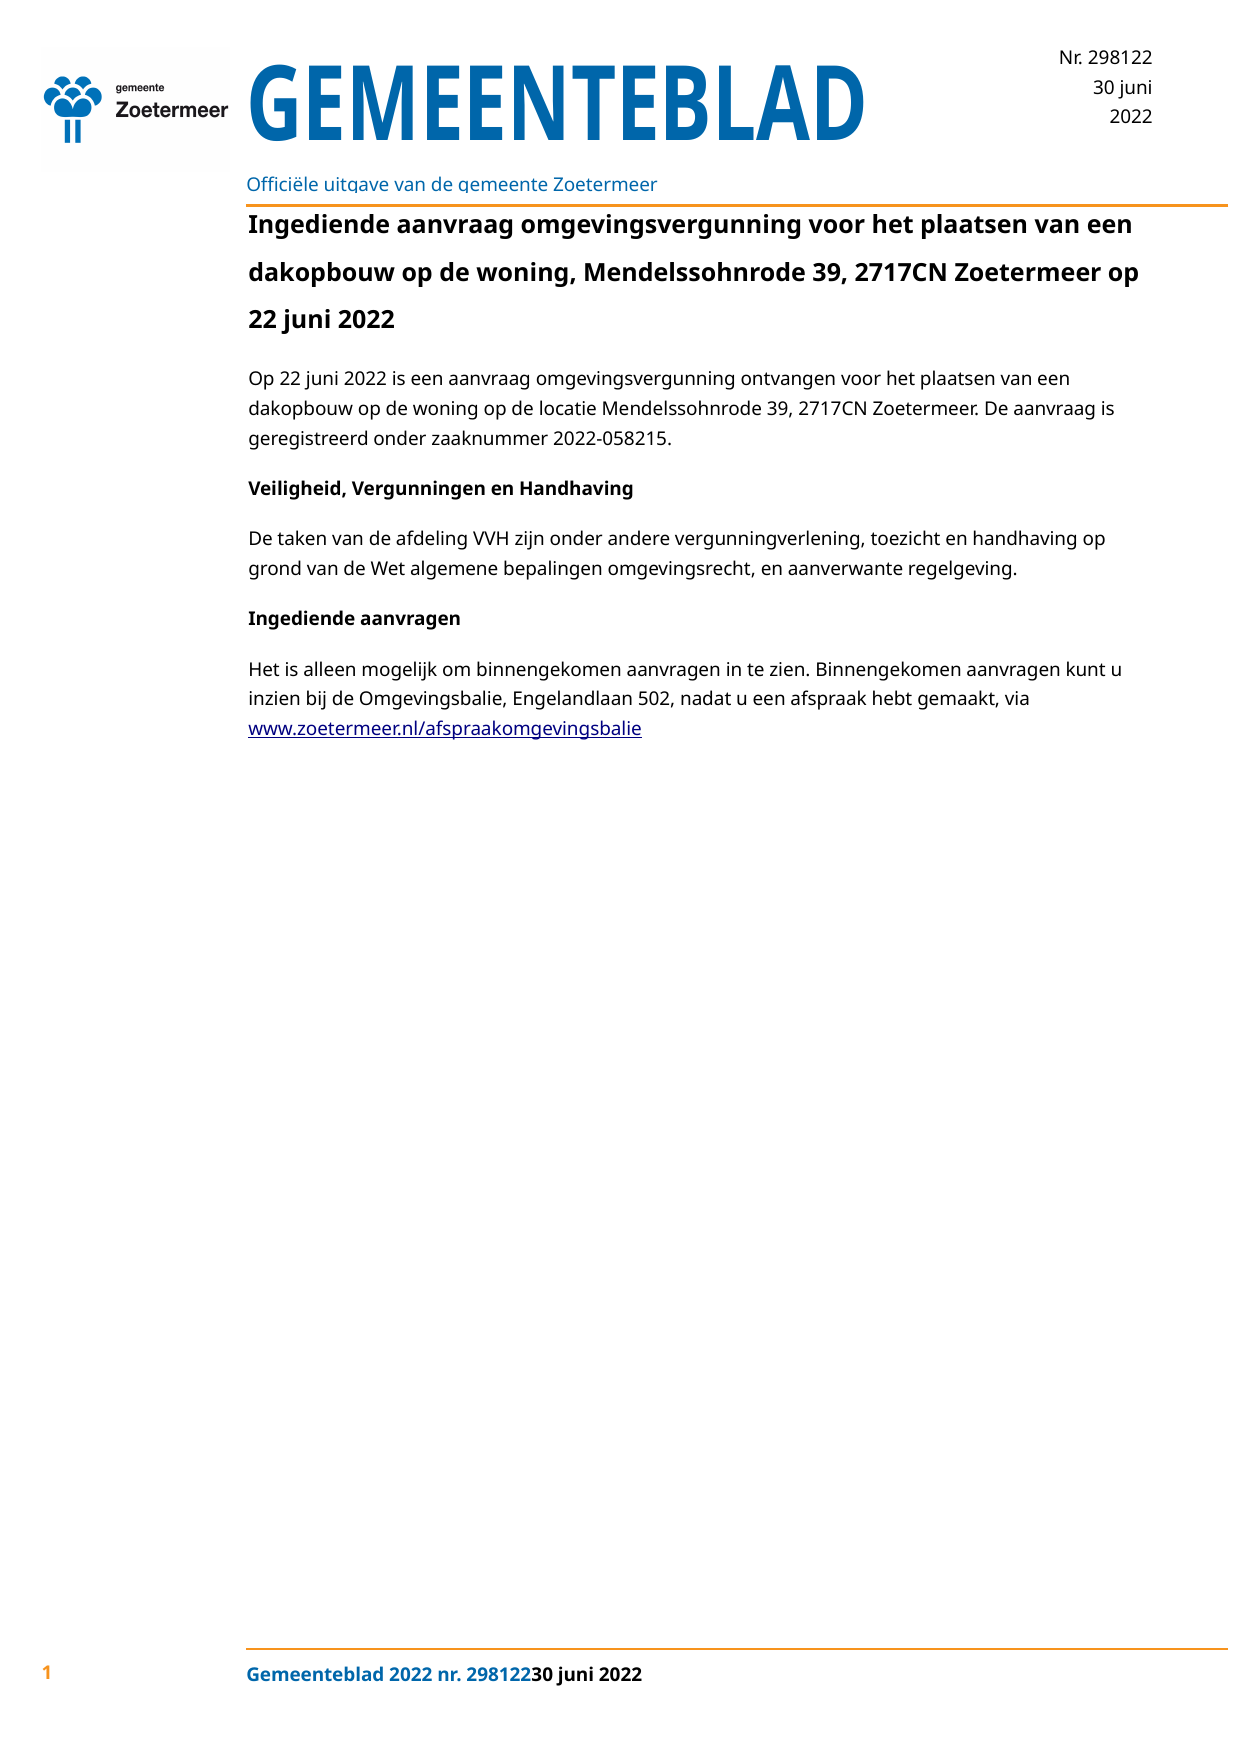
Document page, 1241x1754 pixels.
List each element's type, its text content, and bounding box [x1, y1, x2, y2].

text Het is alleen mogelijk om binnengekomen aanvragen in te zien. Binnengekomen aanvragen kunt u inzien bij de Omgevingsbalie, Engelandlaan 502, nadat u een afspraak hebt gemaakt, via www.zoetermeer.nl/afspraakomgevingsbalie [248, 656, 1152, 741]
picture [41, 47, 231, 172]
text Op 22 juni 2022 is een aanvraag omgevingsvergunning ontvangen voor het plaatsen van een dakopbouw op de woning op de locatie Mendelssohnrode 39, 2717CN Zoetermeer. De aanvraag is geregistreerd onder zaaknummer 2022-058215. [248, 366, 1152, 450]
text Veiligheid, Vergunningen en Handhaving [248, 475, 1152, 501]
text Ingediende aanvraag omgevingsvergunning voor het plaatsen van een dakopbouw op de woning, Mendelssohnrode 39, 2717CN Zoetermeer op 22 juni 2022 [248, 207, 1152, 336]
text Ingediende aanvragen [248, 606, 1152, 631]
text De taken van de afdeling VVH zijn onder andere vergunningverlening, toezicht en handhaving op grond van de Wet algemene bepalingen omgevingsrecht, en aanverwante regelgeving. [248, 526, 1152, 581]
